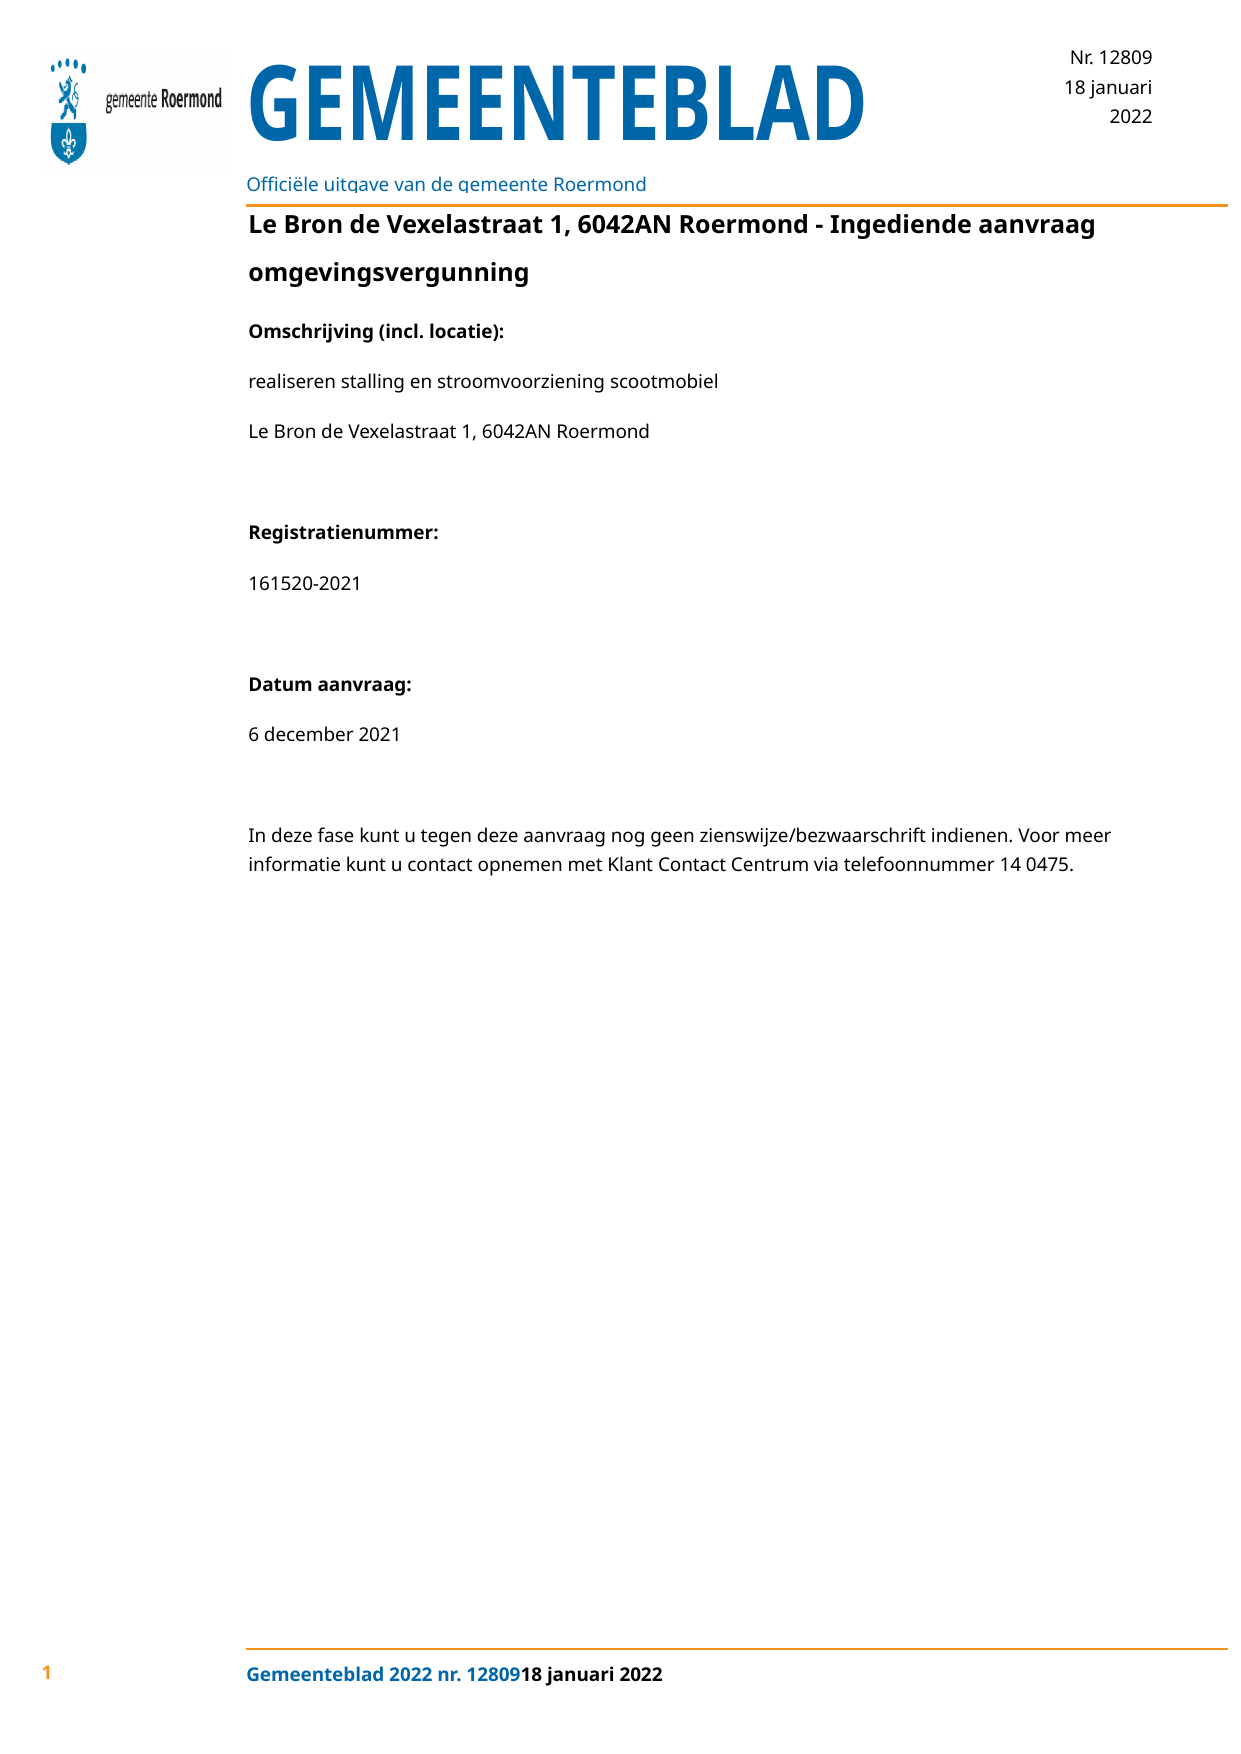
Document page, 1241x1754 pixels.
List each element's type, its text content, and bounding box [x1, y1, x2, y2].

text 6 december 2021 [248, 721, 1152, 747]
text In deze fase kunt u tegen deze aanvraag nog geen zienswijze/bezwaarschrift indienen. Voor meer informatie kunt u contact opnemen met Klant Contact Centrum via telefoonnummer 14 0475. [248, 822, 1152, 877]
text Registratienummer: [248, 519, 1152, 545]
text Datum aanvraag: [248, 671, 1152, 697]
text realiseren stalling en stroomvoorziening scootmobiel [248, 368, 1152, 394]
text Le Bron de Vexelastraat 1, 6042AN Roermond [248, 419, 1152, 444]
picture [41, 47, 231, 172]
text Omschrijving (incl. locatie): [248, 318, 1152, 344]
text 161520-2021 [248, 570, 1152, 596]
text Le Bron de Vexelastraat 1, 6042AN Roermond - Ingediende aanvraag omgevingsvergunning [248, 207, 1152, 288]
